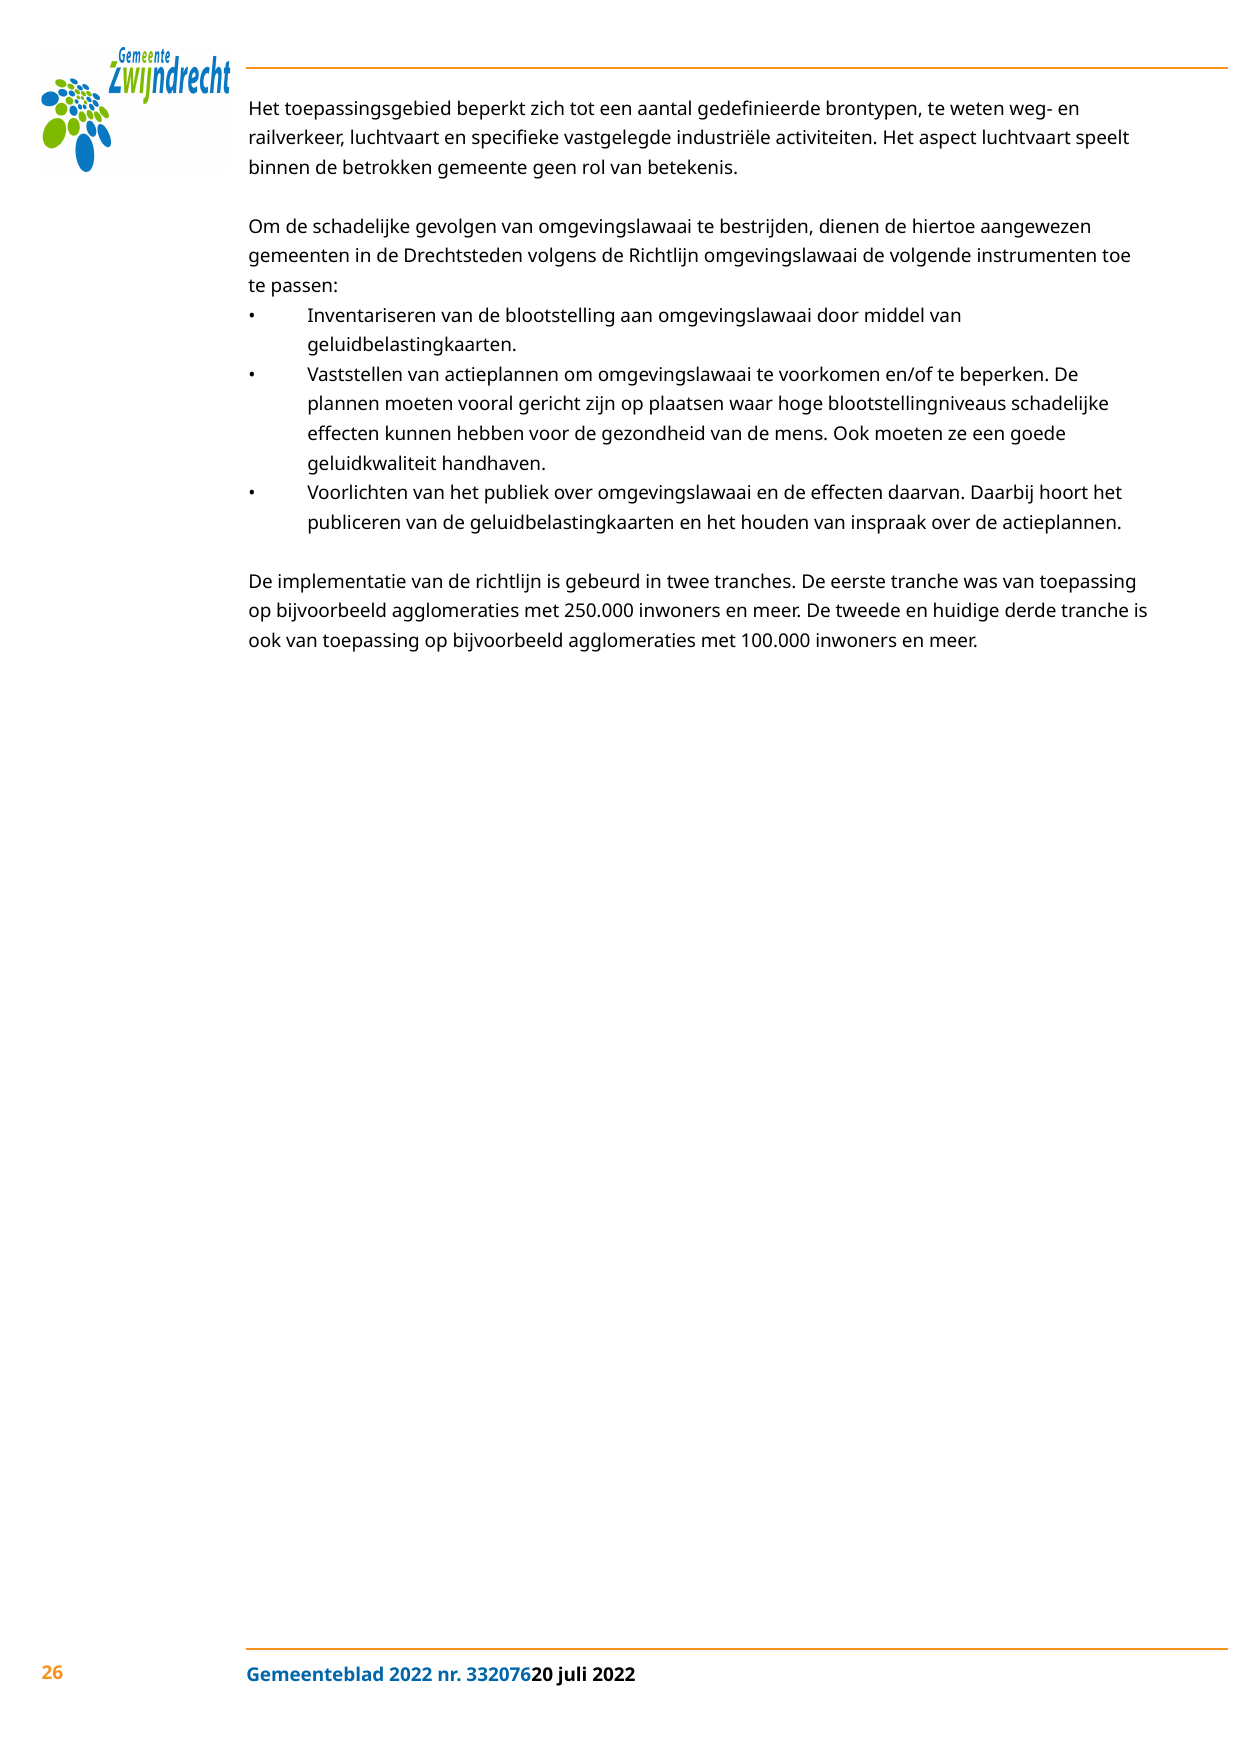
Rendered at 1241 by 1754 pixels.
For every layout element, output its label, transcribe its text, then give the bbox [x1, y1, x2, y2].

list Voorlichten van het publiek over omgevingslawaai en de effecten daarvan. Daarbij hoort het publiceren van de geluidbelastingkaarten en het houden van inspraak over de actieplannen. [248, 479, 1152, 535]
text De implementatie van de richtlijn is gebeurd in twee tranches. De eerste tranche was van toepassing op bijvoorbeeld agglomeraties met 250.000 inwoners en meer. De tweede en huidige derde tranche is ook van toepassing op bijvoorbeeld agglomeraties met 100.000 inwoners en meer. [248, 568, 1152, 653]
list Inventariseren van de blootstelling aan omgevingslawaai door middel van geluidbelastingkaarten. [248, 302, 1152, 357]
picture [41, 47, 231, 172]
text Het toepassingsgebied beperkt zich tot een aantal gedefinieerde brontypen, te weten weg- en railverkeer, luchtvaart en specifieke vastgelegde industriële activiteiten. Het aspect luchtvaart speelt binnen de betrokken gemeente geen rol van betekenis. [248, 95, 1152, 180]
text Om de schadelijke gevolgen van omgevingslawaai te bestrijden, dienen de hiertoe aangewezen gemeenten in de Drechtsteden volgens de Richtlijn omgevingslawaai de volgende instrumenten toe te passen: [248, 213, 1152, 298]
list Vaststellen van actieplannen om omgevingslawaai te voorkomen en/of te beperken. De plannen moeten vooral gericht zijn op plaatsen waar hoge blootstellingniveaus schadelijke effecten kunnen hebben voor de gezondheid van de mens. Ook moeten ze een goede geluidkwaliteit handhaven. [248, 361, 1152, 476]
